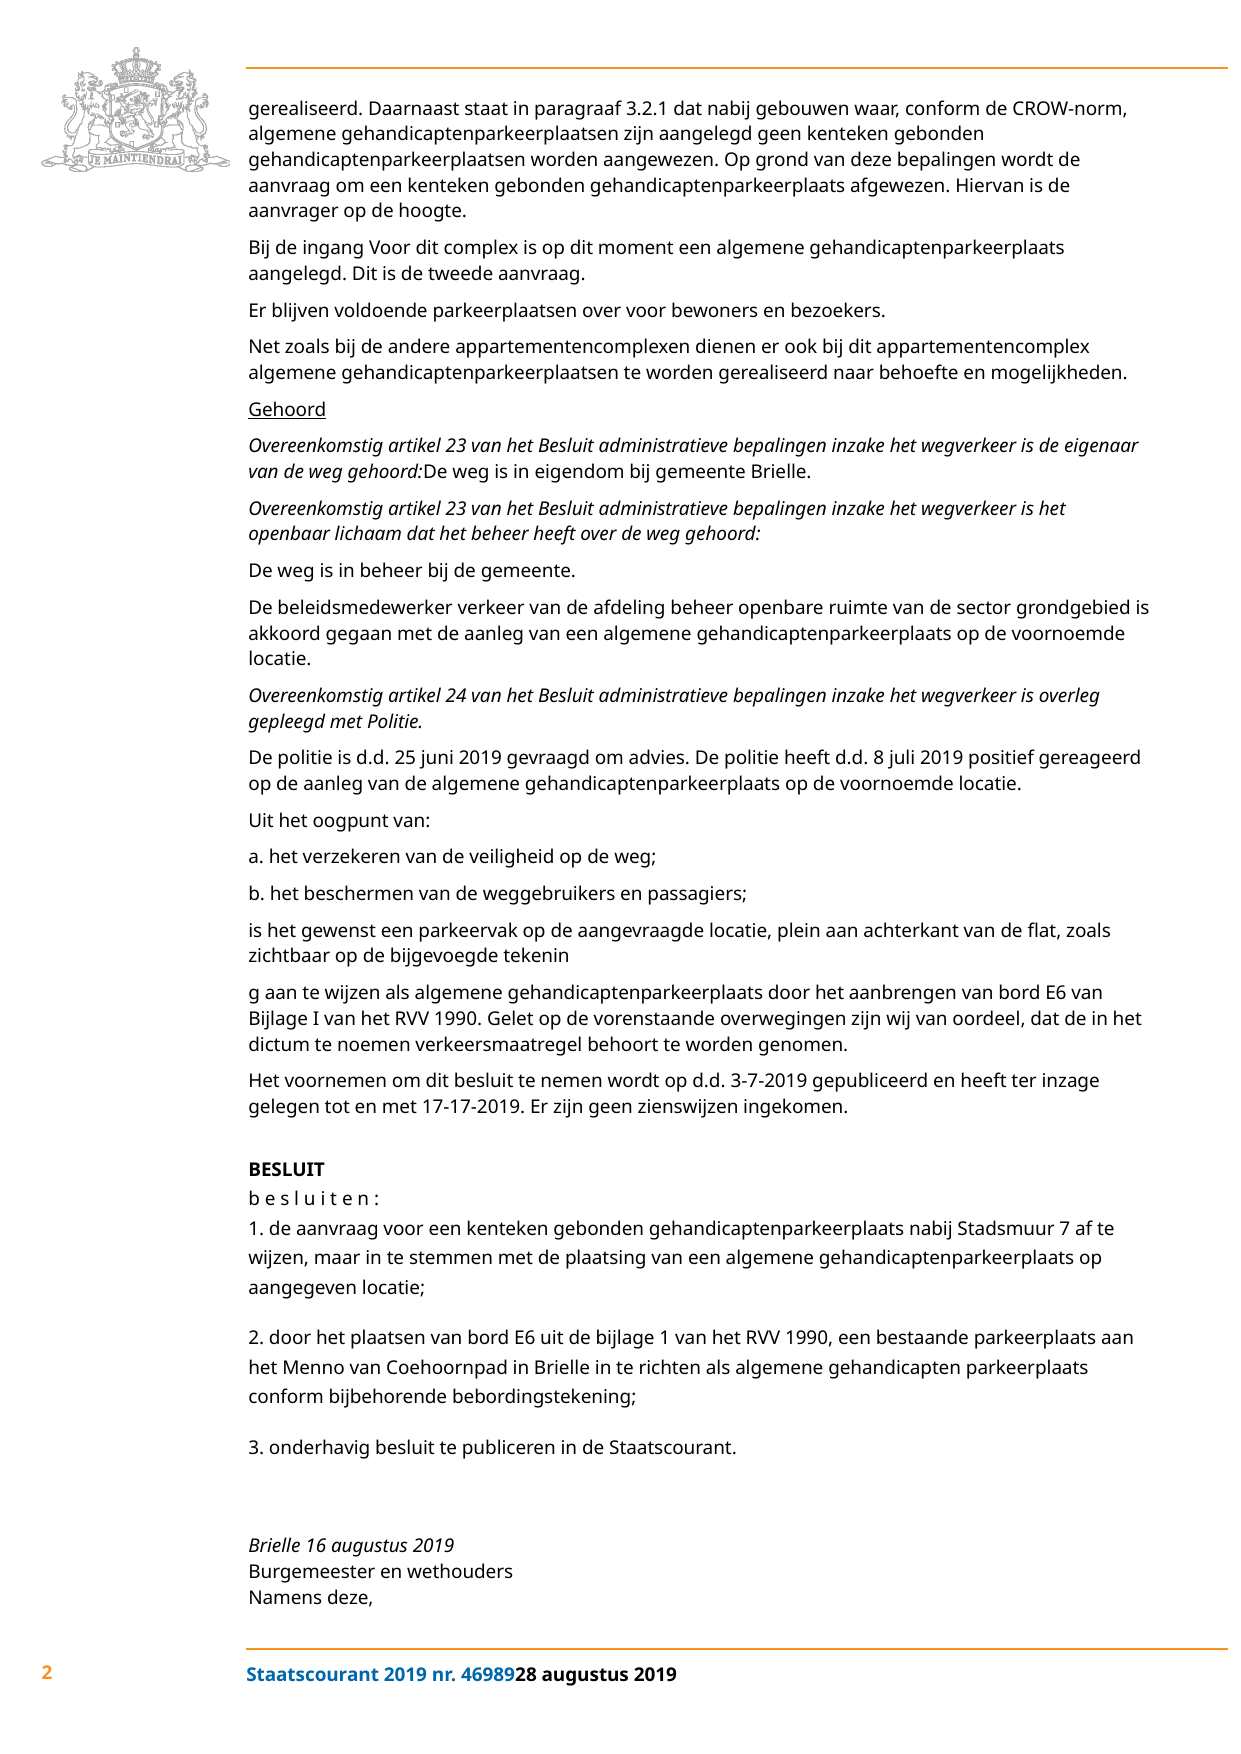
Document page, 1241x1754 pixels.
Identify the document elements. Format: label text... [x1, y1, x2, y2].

text 1. de aanvraag voor een kenteken gebonden gehandicaptenparkeerplaats nabij Stadsmuur 7 af te wijzen, maar in te stemmen met de plaatsing van een algemene gehandicaptenparkeerplaats op aangegeven locatie; [248, 1215, 1152, 1300]
text a. het verzekeren van de veiligheid op de weg; [248, 843, 1152, 869]
text Gehoord [248, 396, 1152, 422]
text Namens deze, [248, 1584, 1152, 1609]
text Net zoals bij de andere appartementencomplexen dienen er ook bij dit appartementencomplex algemene gehandicaptenparkeerplaatsen te worden gerealiseerd naar behoefte en mogelijkheden. [248, 333, 1152, 385]
text Er blijven voldoende parkeerplaatsen over voor bewoners en bezoekers. [248, 297, 1152, 322]
text Uit het oogpunt van: [248, 807, 1152, 833]
text De beleidsmedewerker verkeer van de afdeling beheer openbare ruimte van de sector grondgebied is akkoord gegaan met de aanleg van een algemene gehandicaptenparkeerplaats op de voornoemde locatie. [248, 594, 1152, 671]
text Het voornemen om dit besluit te nemen wordt op d.d. 3-7-2019 gepubliceerd en heeft ter inzage gelegen tot en met 17-17-2019. Er zijn geen zienswijzen ingekomen. [248, 1067, 1152, 1119]
text Overeenkomstig artikel 23 van het Besluit administratieve bepalingen inzake het wegverkeer is het openbaar lichaam dat het beheer heeft over de weg gehoord: [248, 495, 1152, 546]
text Overeenkomstig artikel 24 van het Besluit administratieve bepalingen inzake het wegverkeer is overleg gepleegd met Politie. [248, 682, 1152, 733]
text Overeenkomstig artikel 23 van het Besluit administratieve bepalingen inzake het wegverkeer is de eigenaar van de weg gehoord:De weg is in eigendom bij gemeente Brielle. [248, 432, 1152, 484]
text Bij de ingang Voor dit complex is op dit moment een algemene gehandicaptenparkeerplaats aangelegd. Dit is de tweede aanvraag. [248, 234, 1152, 286]
text De weg is in beheer bij de gemeente. [248, 557, 1152, 583]
text 2. door het plaatsen van bord E6 uit de bijlage 1 van het RVV 1990, een bestaande parkeerplaats aan het Menno van Coehoornpad in Brielle in te richten als algemene gehandicapten parkeerplaats conform bijbehorende bebordingstekening; [248, 1324, 1152, 1409]
text b. het beschermen van de weggebruikers en passagiers; [248, 880, 1152, 906]
text is het gewenst een parkeervak op de aangevraagde locatie, plein aan achterkant van de flat, zoals zichtbaar op de bijgevoegde tekenin [248, 917, 1152, 968]
text g aan te wijzen als algemene gehandicaptenparkeerplaats door het aanbrengen van bord E6 van Bijlage I van het RVV 1990. Gelet op de vorenstaande overwegingen zijn wij van oordeel, dat de in het dictum te noemen verkeersmaatregel behoort te worden genomen. [248, 979, 1152, 1056]
text b e s l u i t e n : [248, 1185, 1152, 1211]
picture [41, 47, 231, 172]
text BESLUIT [248, 1156, 1152, 1182]
text gerealiseerd. Daarnaast staat in paragraaf 3.2.1 dat nabij gebouwen waar, conform de CROW-norm, algemene gehandicaptenparkeerplaatsen zijn aangelegd geen kenteken gebonden gehandicaptenparkeerplaatsen worden aangewezen. Op grond van deze bepalingen wordt de aanvraag om een kenteken gebonden gehandicaptenparkeerplaats afgewezen. Hiervan is de aanvrager op de hoogte. [248, 95, 1152, 223]
text Burgemeester en wethouders [248, 1558, 1152, 1584]
text De politie is d.d. 25 juni 2019 gevraagd om advies. De politie heeft d.d. 8 juli 2019 positief gereageerd op de aanleg van de algemene gehandicaptenparkeerplaats op de voornoemde locatie. [248, 744, 1152, 796]
text Brielle 16 augustus 2019 [248, 1532, 1152, 1558]
text 3. onderhavig besluit te publiceren in de Staatscourant. [248, 1434, 1152, 1460]
